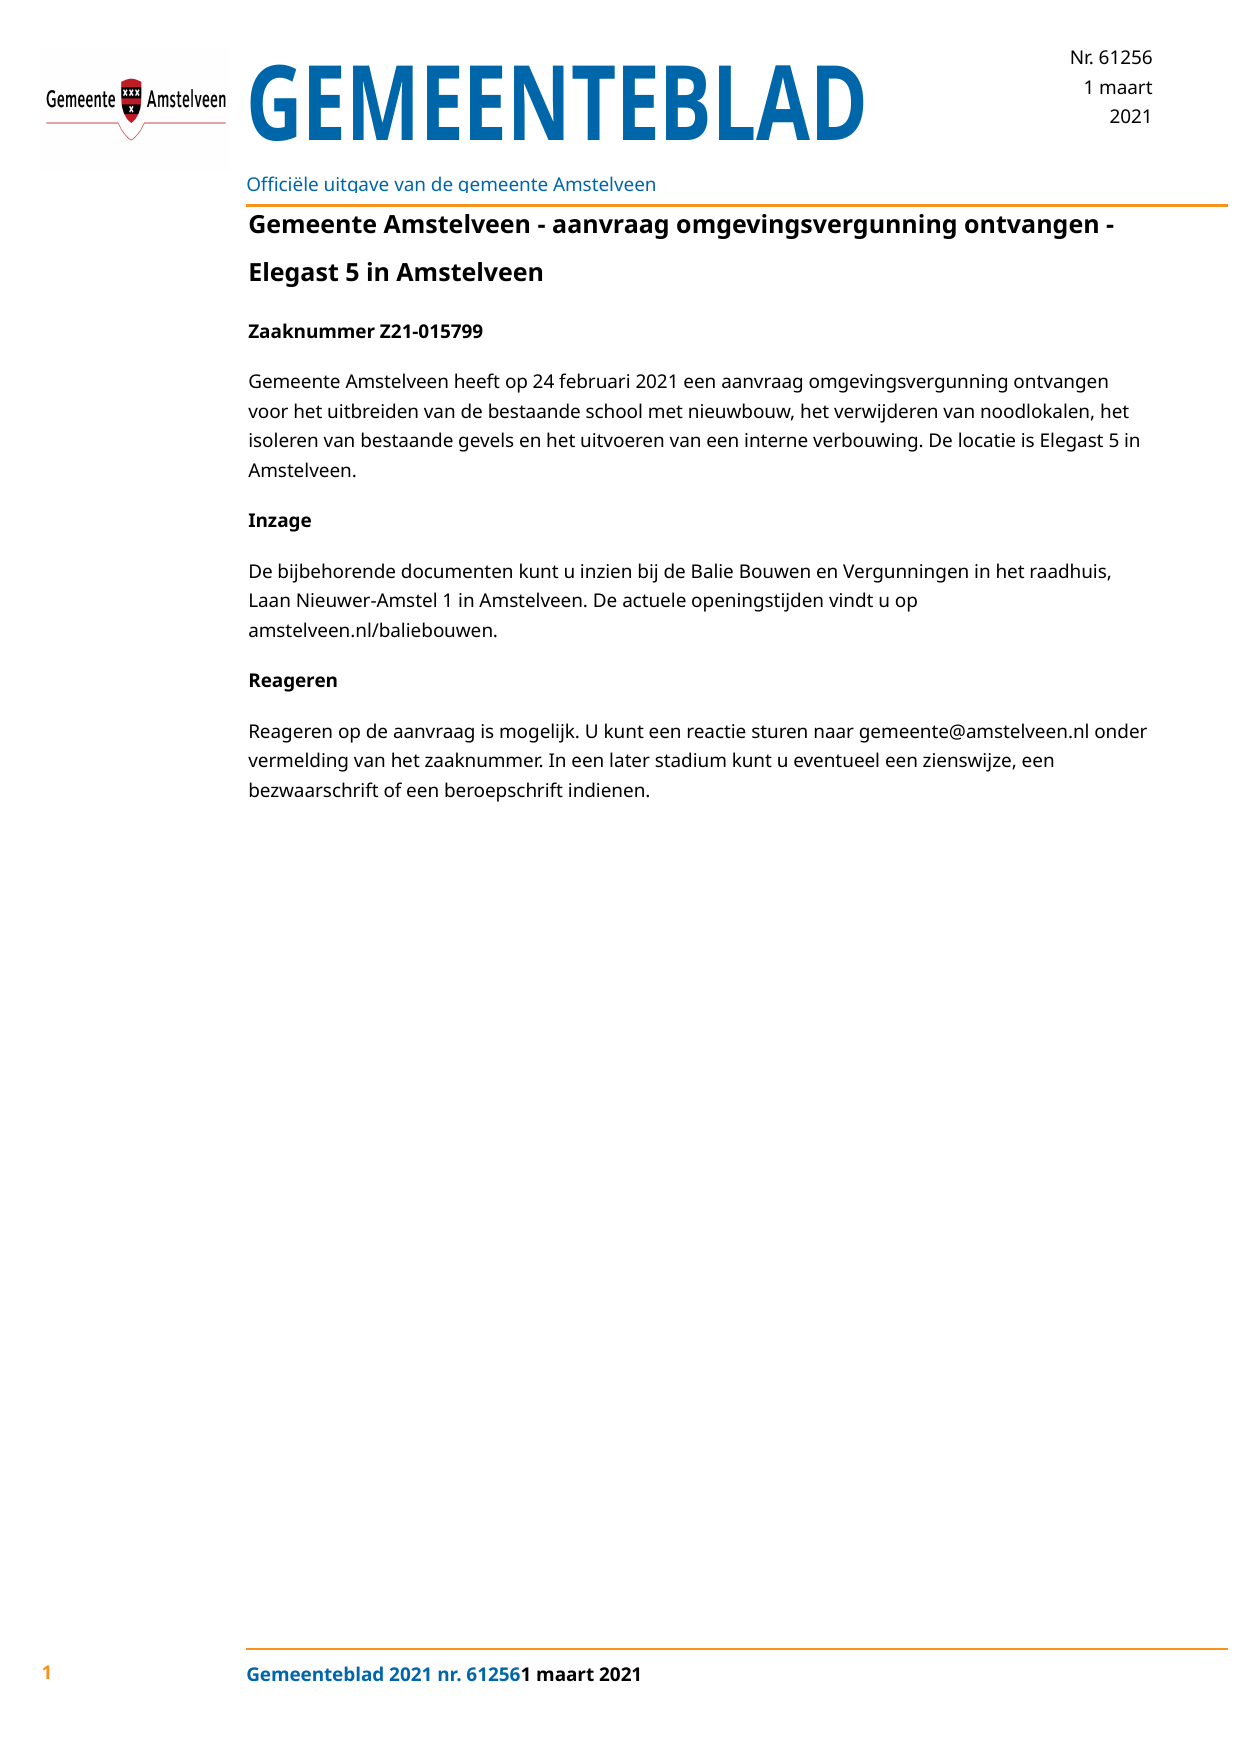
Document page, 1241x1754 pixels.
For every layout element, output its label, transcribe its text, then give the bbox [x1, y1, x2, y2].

text Gemeente Amstelveen heeft op 24 februari 2021 een aanvraag omgevingsvergunning ontvangen voor het uitbreiden van de bestaande school met nieuwbouw, het verwijderen van noodlokalen, het isoleren van bestaande gevels en het uitvoeren van een interne verbouwing. De locatie is Elegast 5 in Amstelveen. [248, 368, 1152, 483]
text Reageren op de aanvraag is mogelijk. U kunt een reactie sturen naar gemeente@amstelveen.nl onder vermelding van het zaaknummer. In een later stadium kunt u eventueel een zienswijze, een bezwaarschrift of een beroepschrift indienen. [248, 718, 1152, 803]
text Gemeente Amstelveen - aanvraag omgevingsvergunning ontvangen - Elegast 5 in Amstelveen [248, 207, 1152, 288]
text Zaaknummer Z21-015799 [248, 318, 1152, 344]
text Reageren [248, 667, 1152, 693]
text Inzage [248, 507, 1152, 533]
picture [41, 47, 231, 172]
text De bijbehorende documenten kunt u inzien bij de Balie Bouwen en Vergunningen in het raadhuis, Laan Nieuwer-Amstel 1 in Amstelveen. De actuele openingstijden vindt u op amstelveen.nl/baliebouwen. [248, 558, 1152, 643]
